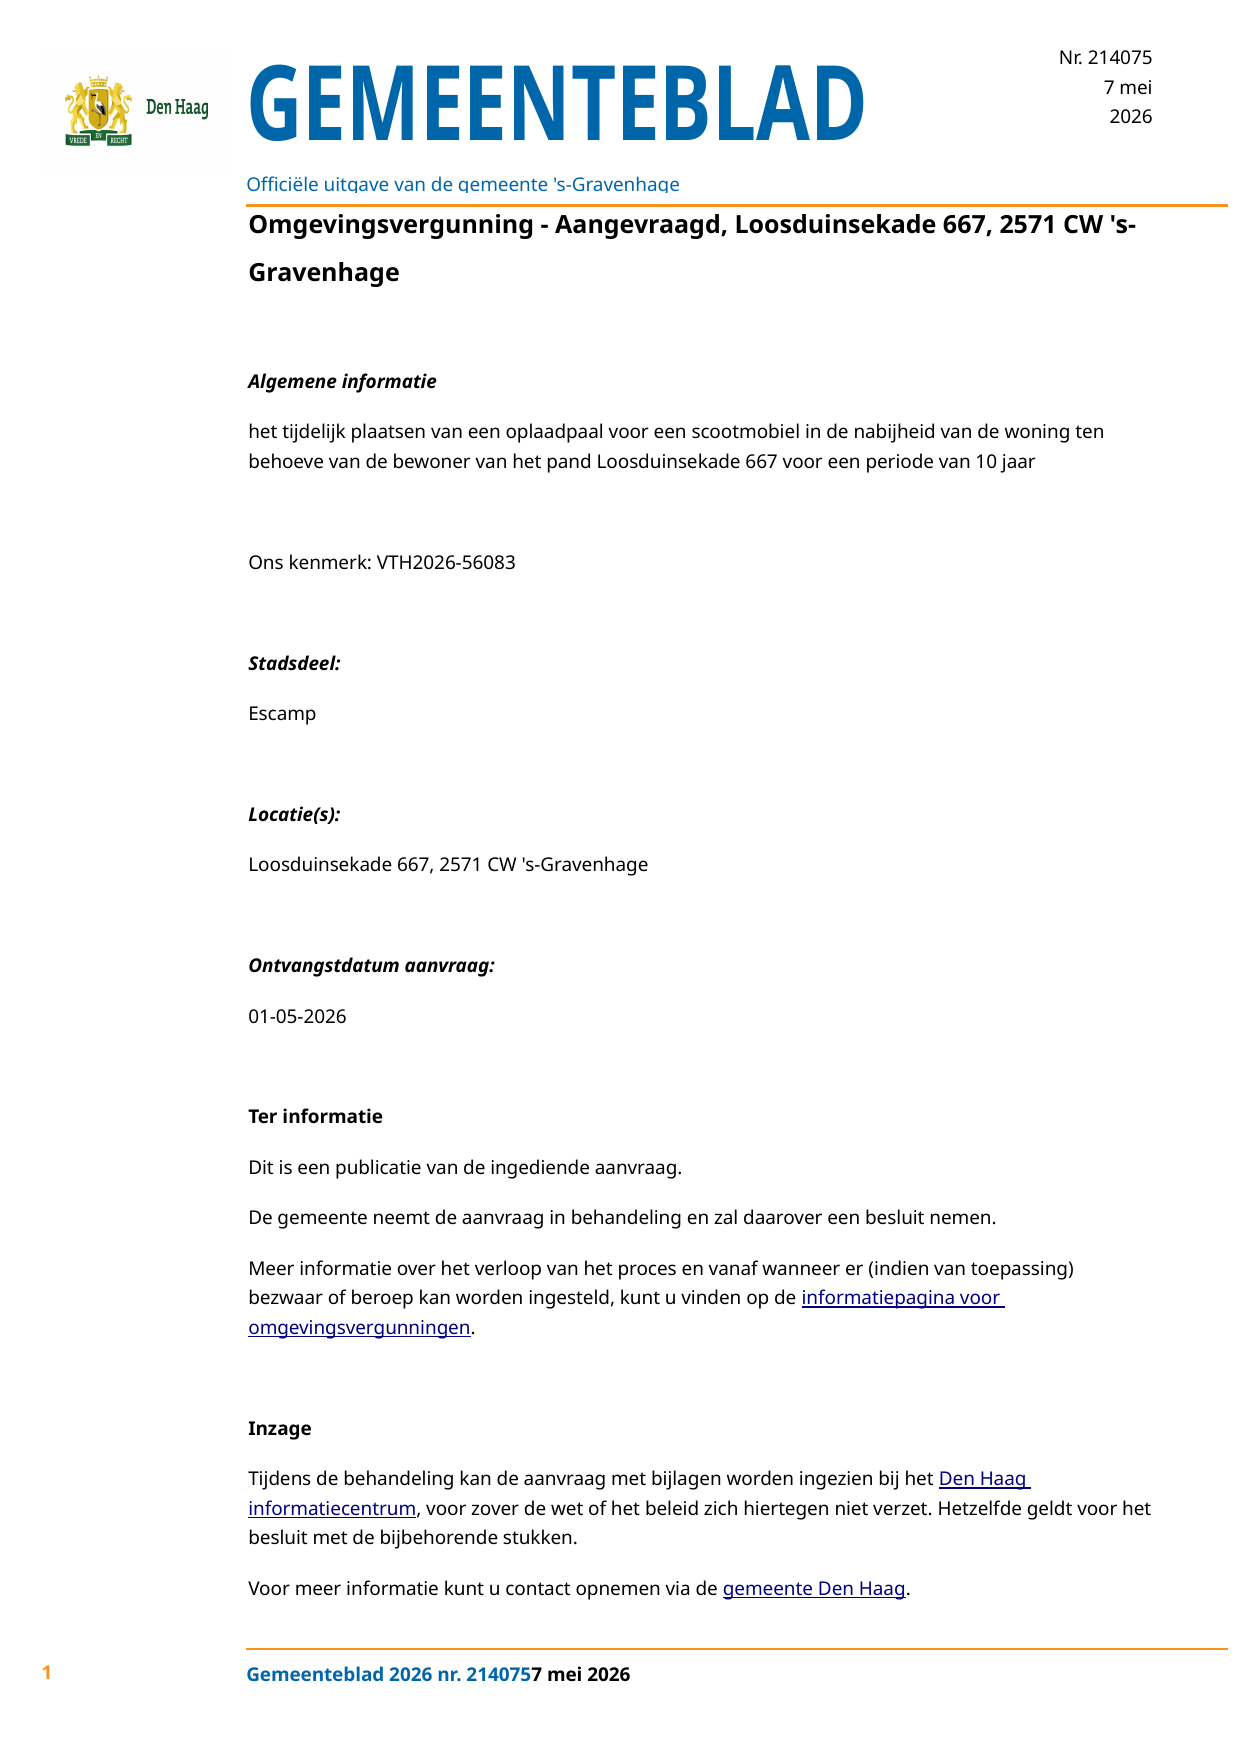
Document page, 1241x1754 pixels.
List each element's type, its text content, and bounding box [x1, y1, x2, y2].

text Meer informatie over het verloop van het proces en vanaf wanneer er (indien van toepassing) bezwaar of beroep kan worden ingesteld, kunt u vinden op de informatiepagina voor omgevingsvergunningen. [248, 1255, 1152, 1340]
picture [41, 47, 231, 172]
text Stadsdeel: [248, 650, 1152, 676]
text Loosduinsekade 667, 2571 CW 's-Gravenhage [248, 852, 1152, 877]
text Ter informatie [248, 1104, 1152, 1129]
text 01-05-2026 [248, 1003, 1152, 1029]
text Ontvangstdatum aanvraag: [248, 952, 1152, 978]
text Ons kenmerk: VTH2026-56083 [248, 549, 1152, 575]
text Voor meer informatie kunt u contact opnemen via de gemeente Den Haag. [248, 1575, 1152, 1601]
text Algemene informatie [248, 368, 1152, 394]
text Omgevingsvergunning - Aangevraagd, Loosduinsekade 667, 2571 CW 's-Gravenhage [248, 207, 1152, 288]
text Tijdens de behandeling kan de aanvraag met bijlagen worden ingezien bij het Den Haag informatiecentrum, voor zover de wet of het beleid zich hiertegen niet verzet. Hetzelfde geldt voor het besluit met de bijbehorende stukken. [248, 1465, 1152, 1550]
text Locatie(s): [248, 801, 1152, 827]
text Escamp [248, 700, 1152, 726]
text het tijdelijk plaatsen van een oplaadpaal voor een scootmobiel in de nabijheid van de woning ten behoeve van de bewoner van het pand Loosduinsekade 667 voor een periode van 10 jaar [248, 419, 1152, 474]
text Dit is een publicatie van de ingediende aanvraag. [248, 1154, 1152, 1180]
text De gemeente neemt de aanvraag in behandeling en zal daarover een besluit nemen. [248, 1204, 1152, 1230]
text Inzage [248, 1415, 1152, 1441]
